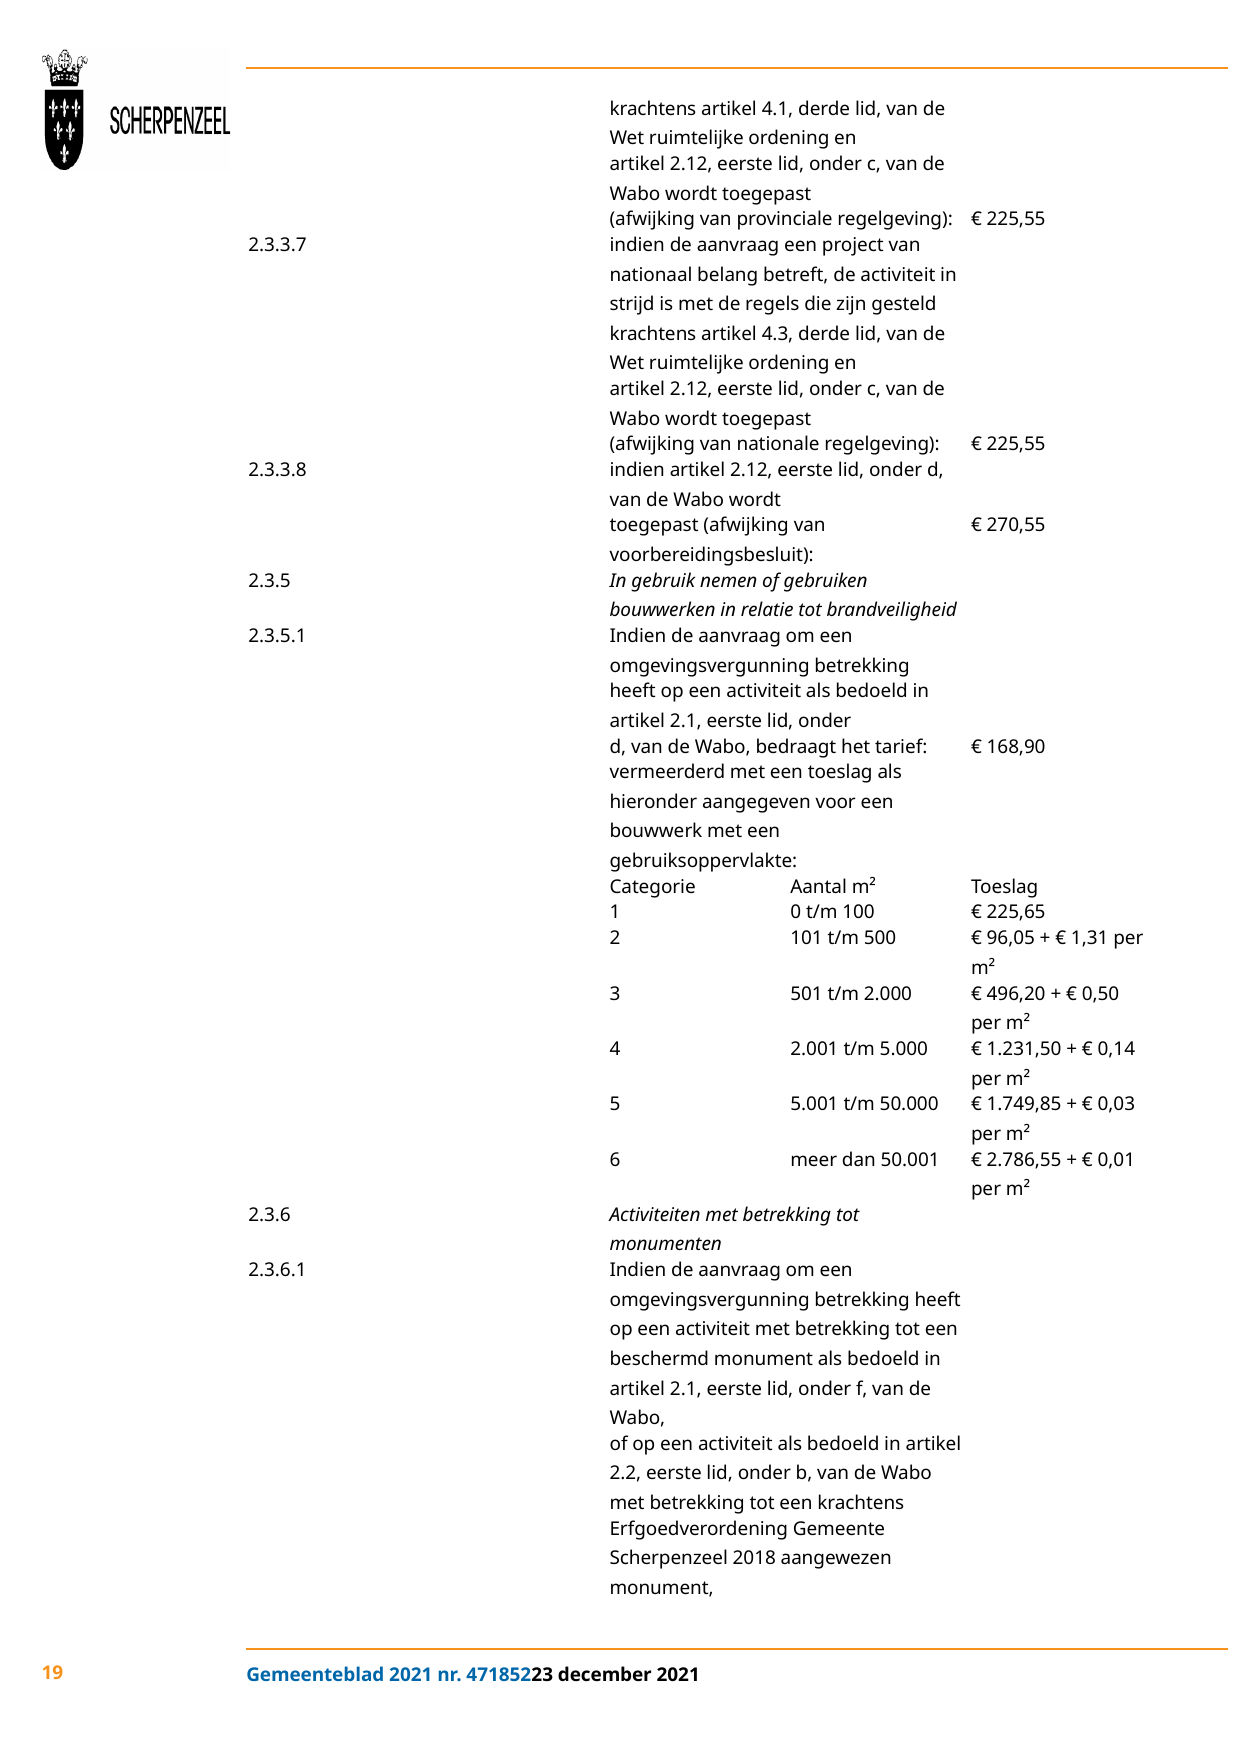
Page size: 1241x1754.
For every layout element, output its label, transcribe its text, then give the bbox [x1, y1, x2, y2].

table_cell [971, 1515, 1152, 1600]
table_cell indien artikel 2.12, eerste lid, onder d, van de Wabo wordt [609, 456, 971, 512]
table_cell [429, 231, 609, 375]
table_cell € 225,55 [971, 431, 1152, 456]
table_cell [971, 231, 1152, 375]
table_cell [429, 622, 609, 677]
table_cell d, van de Wabo, bedraagt het tarief: [609, 733, 971, 758]
table_cell € 96,05 + € 1,31 per m² [971, 925, 1152, 980]
table_cell € 225,65 [971, 899, 1152, 924]
table_cell [248, 1090, 429, 1146]
table_cell [429, 1256, 609, 1430]
table_cell Toeslag [971, 873, 1152, 899]
table_cell € 225,55 [971, 205, 1152, 231]
table_cell [429, 95, 609, 150]
table_cell 3 [609, 980, 790, 1035]
table_cell [248, 512, 429, 567]
table_cell Activiteiten met betrekking tot monumenten [609, 1201, 971, 1256]
table_cell 5 [609, 1090, 790, 1146]
table_cell [429, 1515, 609, 1600]
table_cell [248, 678, 429, 733]
table_cell In gebruik nemen of gebruiken bouwwerken in relatie tot brandveiligheid [609, 567, 971, 622]
table_cell [971, 759, 1152, 873]
table_cell [429, 205, 609, 231]
table_cell [429, 899, 609, 924]
table_cell [971, 1256, 1152, 1430]
table_cell (afwijking van provinciale regelgeving): [609, 205, 971, 231]
table_cell 2.3.6 [248, 1201, 429, 1256]
table_cell vermeerderd met een toeslag als hieronder aangegeven voor een bouwwerk met een gebruiksoppervlakte: [609, 759, 971, 873]
table_cell [248, 980, 429, 1035]
table_cell 501 t/m 2.000 [790, 980, 971, 1035]
picture [41, 47, 231, 172]
table_cell krachtens artikel 4.1, derde lid, van de Wet ruimtelijke ordening en [609, 95, 971, 150]
table_cell [971, 150, 1152, 205]
table_cell artikel 2.12, eerste lid, onder c, van de Wabo wordt toegepast [609, 150, 971, 205]
table_cell € 2.786,55 + € 0,01 per m² [971, 1146, 1152, 1201]
table_cell [248, 925, 429, 980]
table_cell [971, 95, 1152, 150]
table_cell [248, 205, 429, 231]
table_cell [429, 1146, 609, 1201]
table_cell of op een activiteit als bedoeld in artikel 2.2, eerste lid, onder b, van de Wabo met betrekking tot een krachtens [609, 1430, 971, 1515]
table_cell [248, 431, 429, 456]
table_cell [429, 456, 609, 512]
table_cell [971, 1430, 1152, 1515]
table_cell € 1.749,85 + € 0,03 per m² [971, 1090, 1152, 1146]
table_cell [248, 375, 429, 431]
table_cell 101 t/m 500 [790, 925, 971, 980]
table_cell [248, 1515, 429, 1600]
table_cell 2.3.3.7 [248, 231, 429, 375]
table_cell [971, 1201, 1152, 1256]
table_cell Indien de aanvraag om een omgevingsvergunning betrekking heeft op een activiteit met betrekking tot een beschermd monument als bedoeld in artikel 2.1, eerste lid, onder f, van de Wabo, [609, 1256, 971, 1430]
table_cell [971, 678, 1152, 733]
table_cell [971, 456, 1152, 512]
table_cell [248, 899, 429, 924]
table_cell [971, 622, 1152, 677]
table_cell [248, 733, 429, 758]
table_cell 2.3.3.8 [248, 456, 429, 512]
table_cell [248, 1035, 429, 1090]
table_cell 4 [609, 1035, 790, 1090]
table_cell [248, 1146, 429, 1201]
table_cell heeft op een activiteit als bedoeld in artikel 2.1, eerste lid, onder [609, 678, 971, 733]
table_cell [429, 759, 609, 873]
table_cell [248, 1430, 429, 1515]
table_cell [248, 759, 429, 873]
table_cell 5.001 t/m 50.000 [790, 1090, 971, 1146]
table_cell [429, 375, 609, 431]
table_cell [429, 980, 609, 1035]
table_cell [971, 567, 1152, 622]
table_cell [429, 1090, 609, 1146]
table_cell [429, 1201, 609, 1256]
table_cell [971, 375, 1152, 431]
table_cell 1 [609, 899, 790, 924]
table_cell [429, 512, 609, 567]
table_cell [429, 1430, 609, 1515]
table_cell (afwijking van nationale regelgeving): [609, 431, 971, 456]
table_cell Categorie [609, 873, 790, 899]
table_cell toegepast (afwijking van voorbereidingsbesluit): [609, 512, 971, 567]
table_cell 2.001 t/m 5.000 [790, 1035, 971, 1090]
table_cell [429, 733, 609, 758]
table_cell € 1.231,50 + € 0,14 per m² [971, 1035, 1152, 1090]
table_cell 2.3.6.1 [248, 1256, 429, 1430]
table_cell artikel 2.12, eerste lid, onder c, van de Wabo wordt toegepast [609, 375, 971, 431]
table_cell € 270,55 [971, 512, 1152, 567]
table_cell [429, 150, 609, 205]
table_cell [429, 567, 609, 622]
table_cell Indien de aanvraag om een omgevingsvergunning betrekking [609, 622, 971, 677]
table_cell 6 [609, 1146, 790, 1201]
table_cell [429, 678, 609, 733]
table_cell 0 t/m 100 [790, 899, 971, 924]
table_cell [248, 150, 429, 205]
table_cell Aantal m² [790, 873, 971, 899]
table_cell 2.3.5 [248, 567, 429, 622]
table_cell 2.3.5.1 [248, 622, 429, 677]
table_cell € 168,90 [971, 733, 1152, 758]
table_cell indien de aanvraag een project van nationaal belang betreft, de activiteit in strijd is met de regels die zijn gesteld krachtens artikel 4.3, derde lid, van de Wet ruimtelijke ordening en [609, 231, 971, 375]
table_cell Erfgoedverordening Gemeente Scherpenzeel 2018 aangewezen monument, [609, 1515, 971, 1600]
table_cell € 496,20 + € 0,50 per m² [971, 980, 1152, 1035]
table_cell meer dan 50.001 [790, 1146, 971, 1201]
table_cell [429, 1035, 609, 1090]
table_cell [248, 95, 429, 150]
table_cell [248, 873, 429, 899]
table_cell 2 [609, 925, 790, 980]
table_cell [429, 925, 609, 980]
table_cell [429, 431, 609, 456]
table_cell [429, 873, 609, 899]
